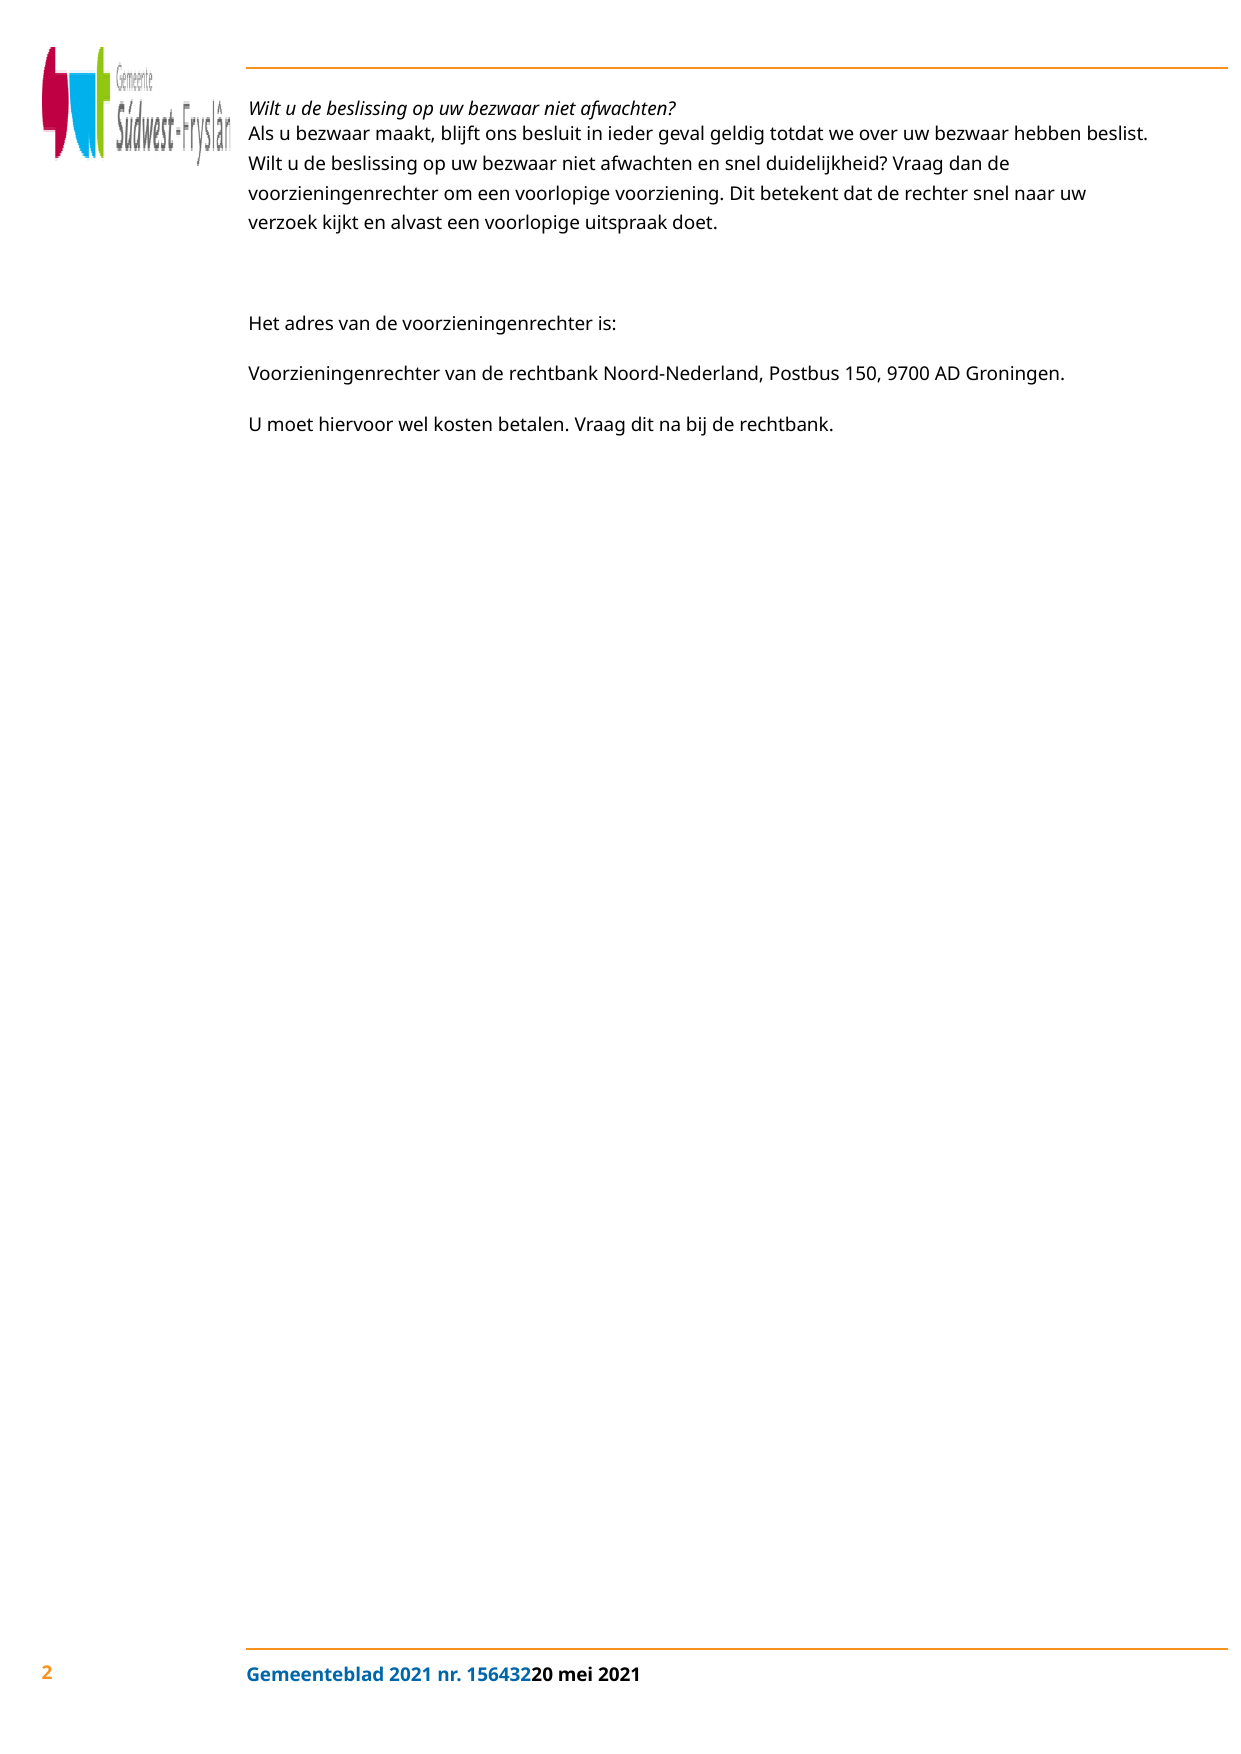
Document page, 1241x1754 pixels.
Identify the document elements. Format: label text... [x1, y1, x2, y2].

text Voorzieningenrechter van de rechtbank Noord-Nederland, Postbus 150, 9700 AD Groningen. [248, 361, 1152, 386]
text U moet hiervoor wel kosten betalen. Vraag dit na bij de rechtbank. [248, 411, 1152, 437]
text Het adres van de voorzieningenrechter is: [248, 310, 1152, 336]
text Wilt u de beslissing op uw bezwaar niet afwachten? [248, 95, 1152, 121]
picture [41, 47, 231, 172]
text Als u bezwaar maakt, blijft ons besluit in ieder geval geldig totdat we over uw bezwaar hebben beslist. Wilt u de beslissing op uw bezwaar niet afwachten en snel duidelijkheid? Vraag dan de voorzieningenrechter om een voorlopige voorziening. Dit betekent dat de rechter snel naar uw verzoek kijkt en alvast een voorlopige uitspraak doet. [248, 121, 1152, 235]
